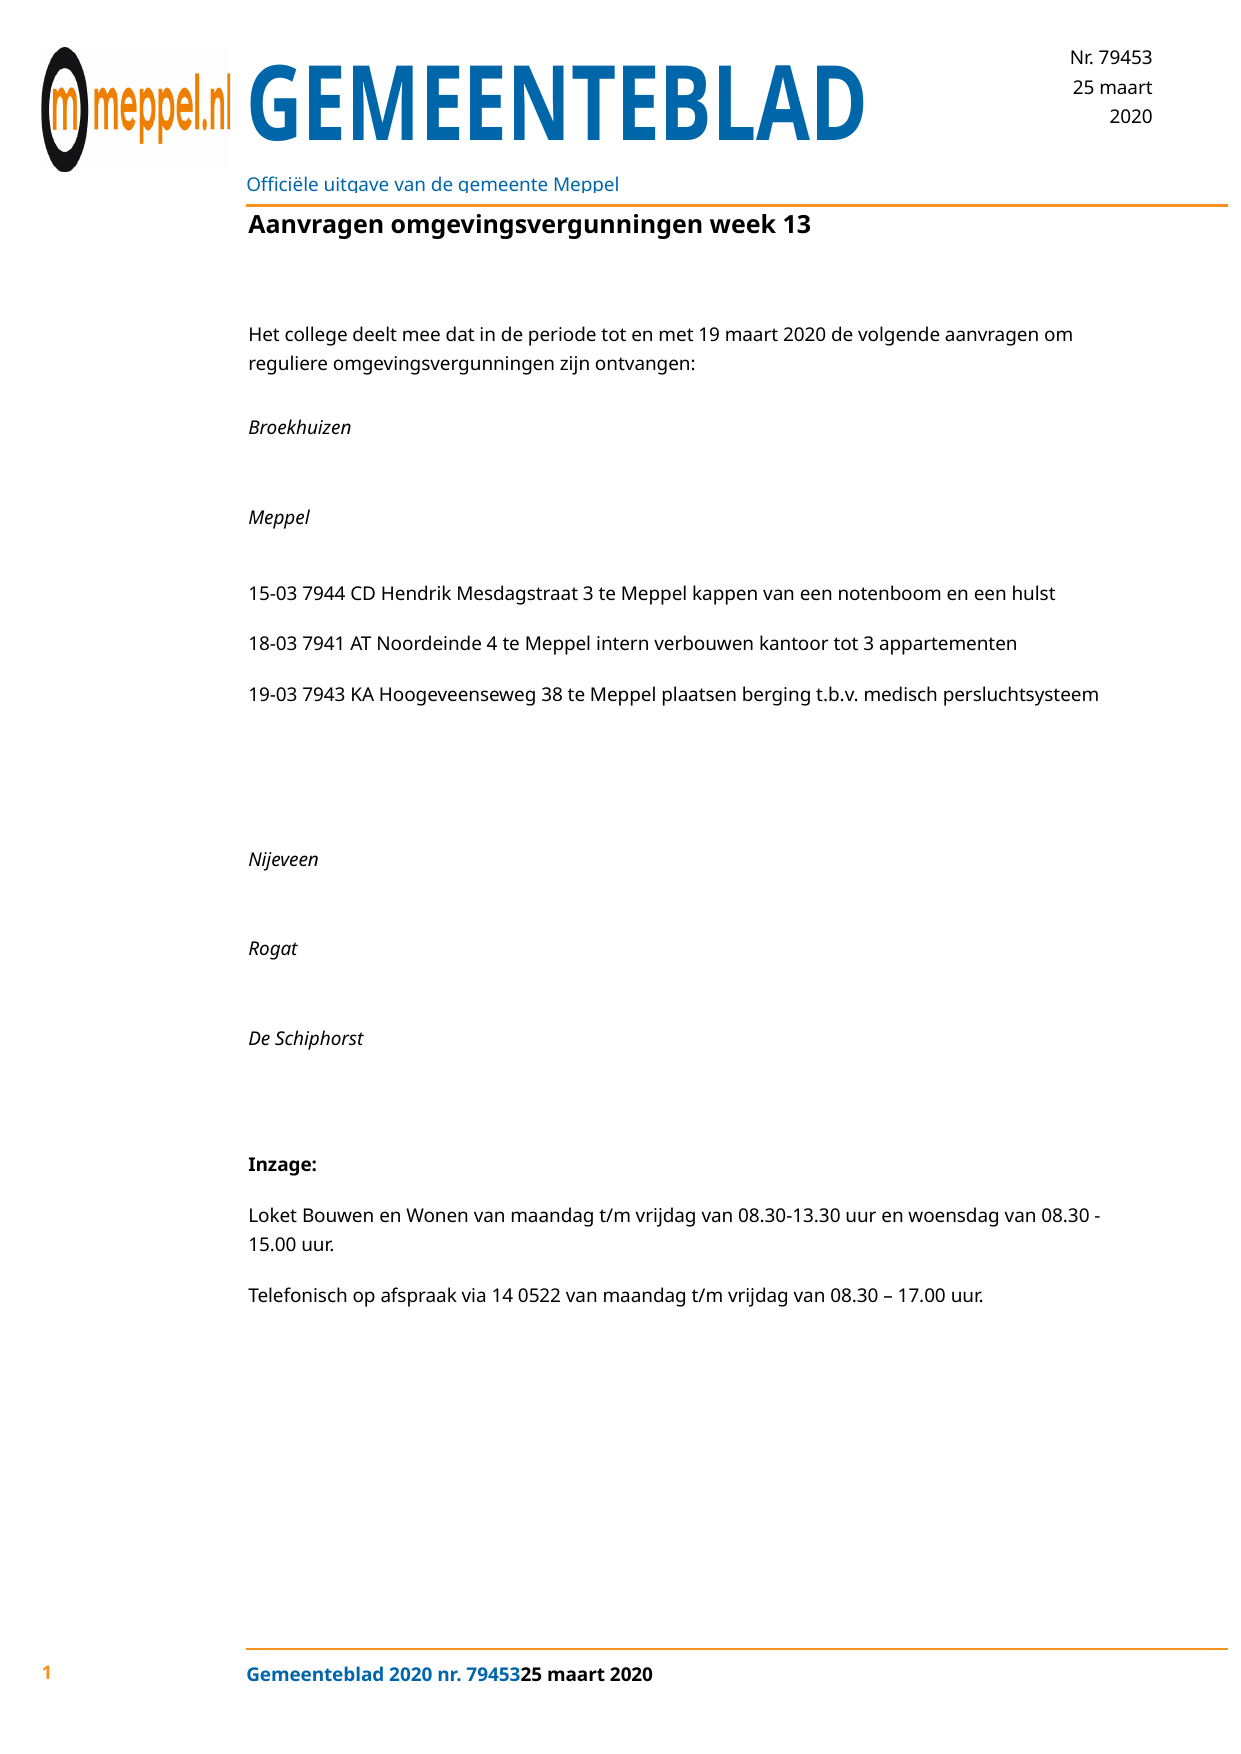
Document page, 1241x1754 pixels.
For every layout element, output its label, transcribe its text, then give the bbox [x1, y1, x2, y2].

text Broekhuizen [248, 414, 1152, 440]
text 19-03 7943 KA Hoogeveenseweg 38 te Meppel plaatsen berging t.b.v. medisch persluchtsysteem [248, 681, 1152, 707]
text Loket Bouwen en Wonen van maandag t/m vrijdag van 08.30-13.30 uur en woensdag van 08.30 - 15.00 uur. [248, 1202, 1152, 1257]
text 18-03 7941 AT Noordeinde 4 te Meppel intern verbouwen kantoor tot 3 appartementen [248, 631, 1152, 656]
picture [41, 47, 231, 172]
text Rogat [248, 935, 1152, 961]
text De Schiphorst [248, 1025, 1152, 1051]
text Nijeveen [248, 846, 1152, 871]
text Telefonisch op afspraak via 14 0522 van maandag t/m vrijdag van 08.30 – 17.00 uur. [248, 1282, 1152, 1308]
text 15-03 7944 CD Hendrik Mesdagstraat 3 te Meppel kappen van een notenboom en een hulst [248, 580, 1152, 606]
text Inzage: [248, 1152, 1152, 1177]
text Aanvragen omgevingsvergunningen week 13 [248, 207, 1152, 241]
text Meppel [248, 504, 1152, 530]
text Het college deelt mee dat in de periode tot en met 19 maart 2020 de volgende aanvragen om reguliere omgevingsvergunningen zijn ontvangen: [248, 321, 1152, 376]
